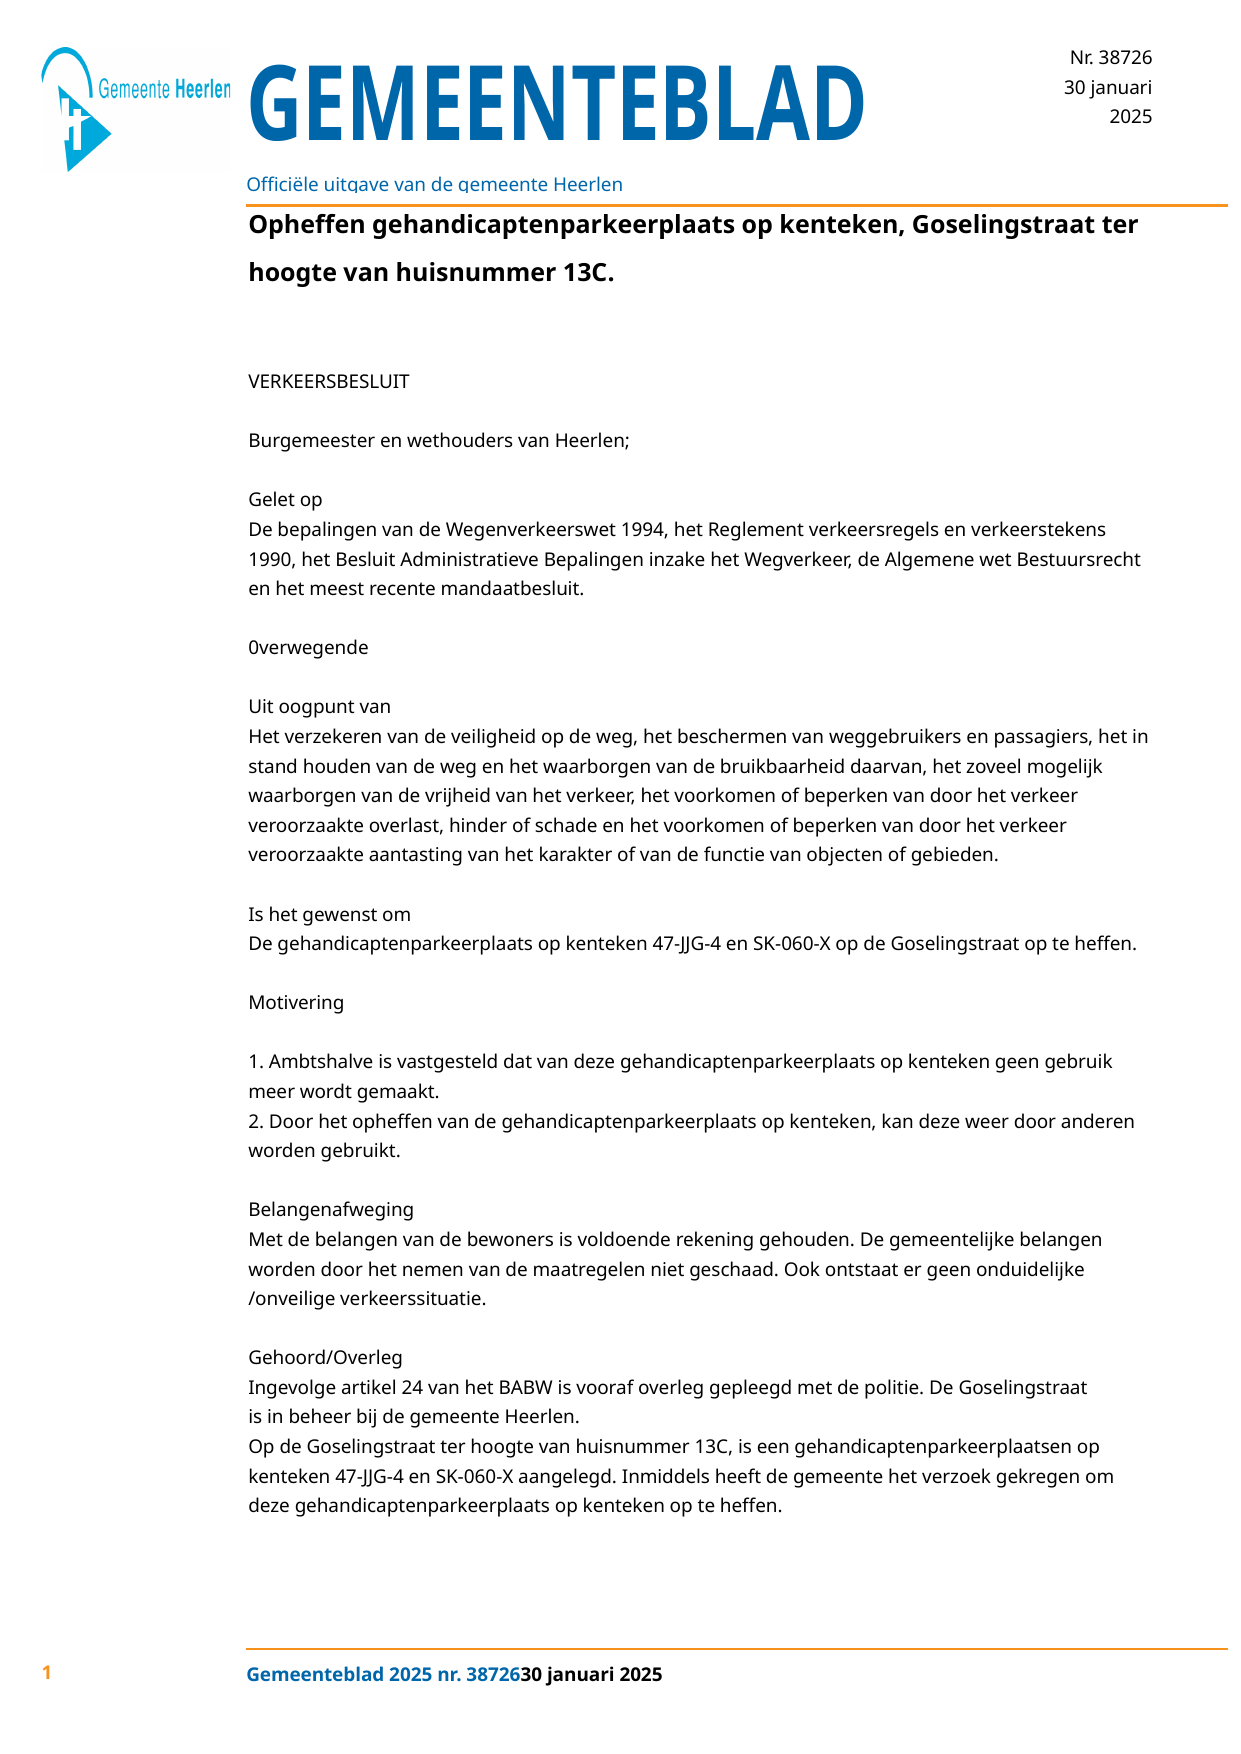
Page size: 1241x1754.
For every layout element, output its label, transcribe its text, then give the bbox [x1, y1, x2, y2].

text De bepalingen van de Wegenverkeerswet 1994, het Reglement verkeersregels en verkeerstekens 1990, het Besluit Administratieve Bepalingen inzake het Wegverkeer, de Algemene wet Bestuursrecht en het meest recente mandaatbesluit. [248, 516, 1152, 601]
text is in beheer bij de gemeente Heerlen. [248, 1404, 1152, 1429]
text Uit oogpunt van [248, 694, 1152, 719]
picture [41, 47, 59, 70]
text Is het gewenst om [248, 901, 1152, 926]
text Met de belangen van de bewoners is voldoende rekening gehouden. De gemeentelijke belangen worden door het nemen van de maatregelen niet geschaad. Ook ontstaat er geen onduidelijke /onveilige verkeerssituatie. [248, 1226, 1152, 1311]
picture [41, 47, 231, 172]
text 0verwegende [248, 634, 1152, 660]
text 2. Door het opheffen van de gehandicaptenparkeerplaats op kenteken, kan deze weer door anderen worden gebruikt. [248, 1108, 1152, 1163]
text Het verzekeren van de veiligheid op de weg, het beschermen van weggebruikers en passagiers, het in stand houden van de weg en het waarborgen van de bruikbaarheid daarvan, het zoveel mogelijk waarborgen van de vrijheid van het verkeer, het voorkomen of beperken van door het verkeer veroorzaakte overlast, hinder of schade en het voorkomen of beperken van door het verkeer veroorzaakte aantasting van het karakter of van de functie van objecten of gebieden. [248, 723, 1152, 867]
text Gehoord/Overleg [248, 1344, 1152, 1370]
text 1. Ambtshalve is vastgesteld dat van deze gehandicaptenparkeerplaats op kenteken geen gebruik meer wordt gemaakt. [248, 1049, 1152, 1104]
text Opheffen gehandicaptenparkeerplaats op kenteken, Goselingstraat ter hoogte van huisnummer 13C. [248, 207, 1152, 288]
text Belangenafweging [248, 1197, 1152, 1222]
text Motivering [248, 989, 1152, 1015]
text Gelet op [248, 487, 1152, 512]
text Ingevolge artikel 24 van het BABW is vooraf overleg gepleegd met de politie. De Goselingstraat [248, 1374, 1152, 1400]
text De gehandicaptenparkeerplaats op kenteken 47-JJG-4 en SK-060-X op de Goselingstraat op te heffen. [248, 930, 1152, 956]
text Op de Goselingstraat ter hoogte van huisnummer 13C, is een gehandicaptenparkeerplaatsen op kenteken 47-JJG-4 en SK-060-X aangelegd. Inmiddels heeft de gemeente het verzoek gekregen om deze gehandicaptenparkeerplaats op kenteken op te heffen. [248, 1433, 1152, 1518]
text Burgemeester en wethouders van Heerlen; [248, 427, 1152, 453]
text VERKEERSBESLUIT [248, 368, 1152, 394]
